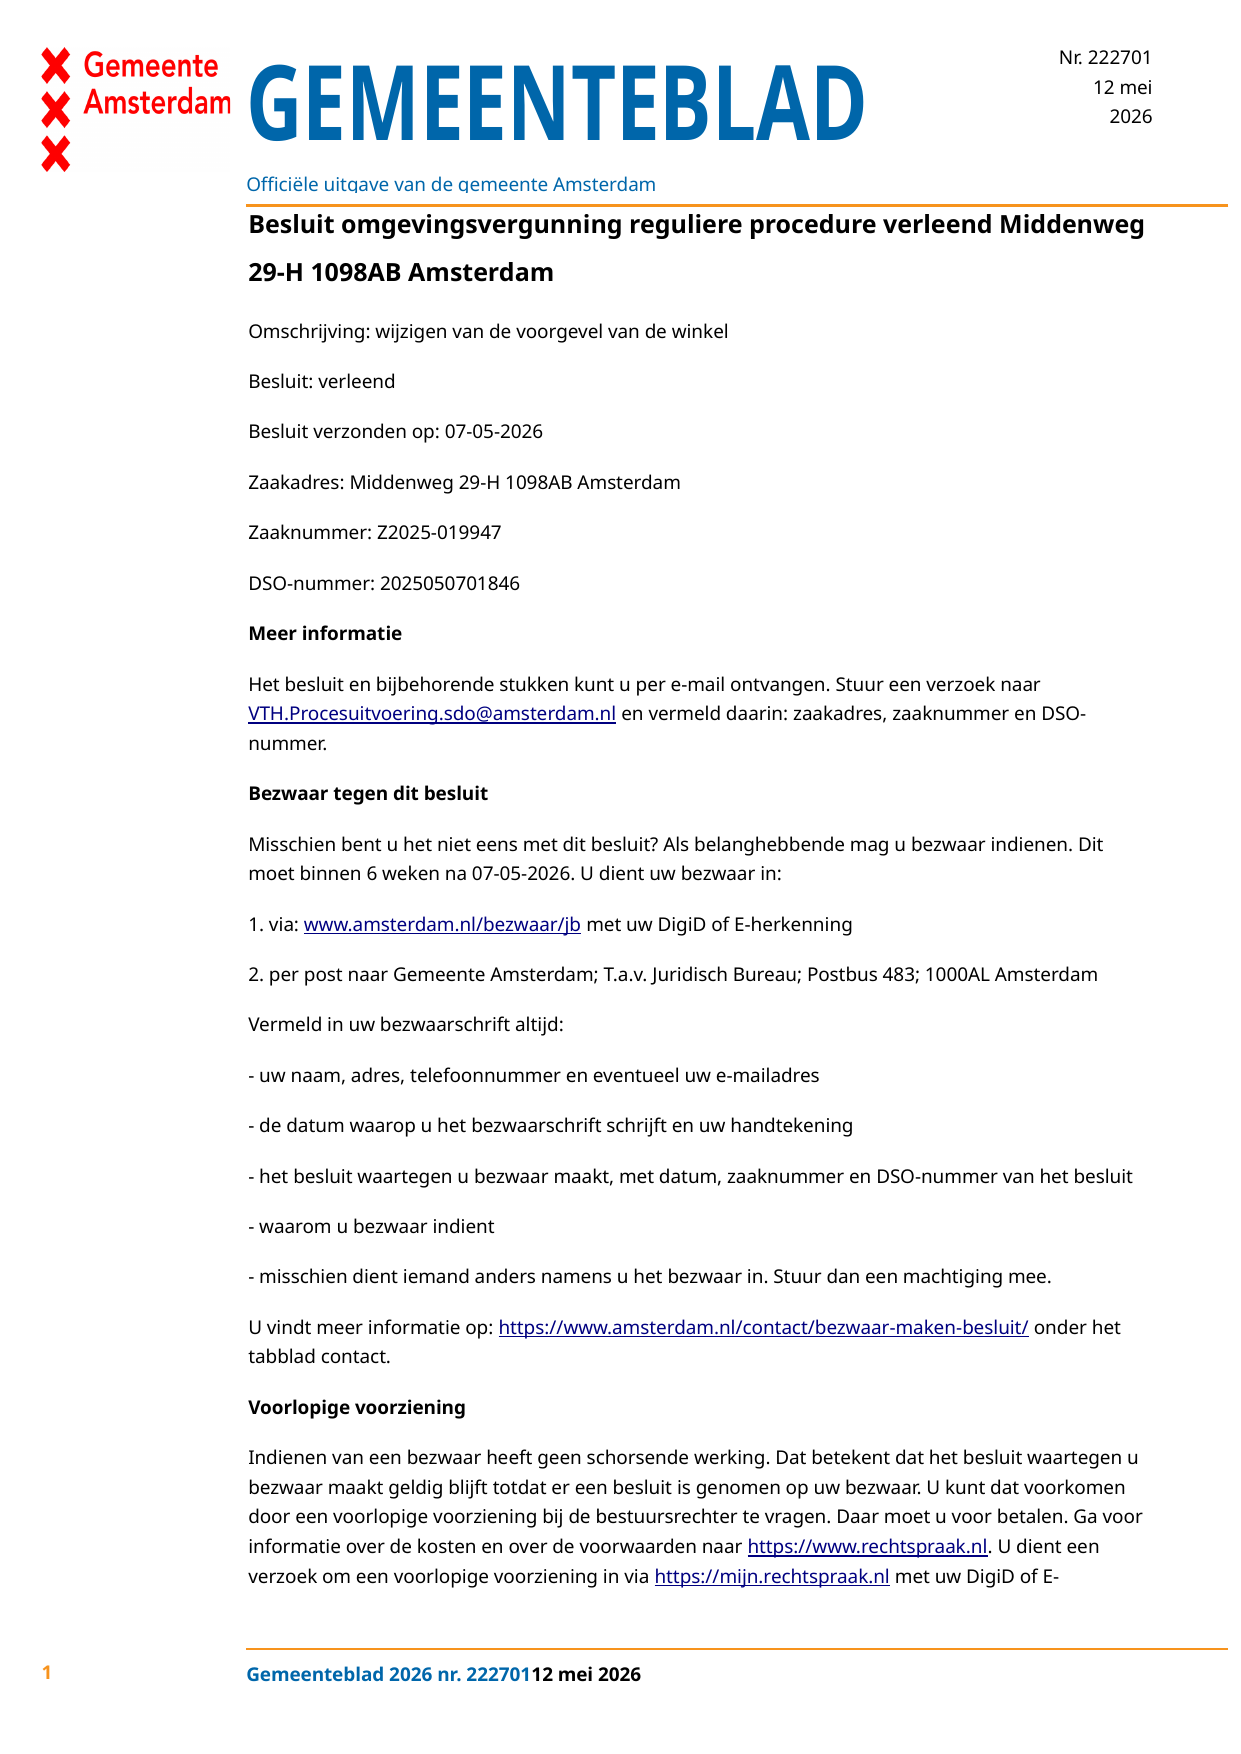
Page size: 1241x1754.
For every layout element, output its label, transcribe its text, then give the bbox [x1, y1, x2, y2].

text 2. per post naar Gemeente Amsterdam; T.a.v. Juridisch Bureau; Postbus 483; 1000AL Amsterdam [248, 961, 1152, 987]
text Besluit: verleend [248, 368, 1152, 394]
text - de datum waarop u het bezwaarschrift schrijft en uw handtekening [248, 1112, 1152, 1138]
text Bezwaar tegen dit besluit [248, 780, 1152, 806]
text - het besluit waartegen u bezwaar maakt, met datum, zaaknummer en DSO-nummer van het besluit [248, 1163, 1152, 1189]
text Vermeld in uw bezwaarschrift altijd: [248, 1012, 1152, 1037]
text U vindt meer informatie op: https://www.amsterdam.nl/contact/bezwaar-maken-besluit/ onder het tabblad contact. [248, 1314, 1152, 1369]
picture [41, 47, 231, 172]
text Besluit verzonden op: 07-05-2026 [248, 419, 1152, 444]
text Indienen van een bezwaar heeft geen schorsende werking. Dat betekent dat het besluit waartegen u bezwaar maakt geldig blijft totdat er een besluit is genomen op uw bezwaar. U kunt dat voorkomen door een voorlopige voorziening bij de bestuursrechter te vragen. Daar moet u voor betalen. Ga voor informatie over de kosten en over de voorwaarden naar https://www.rechtspraak.nl. U dient een verzoek om een voorlopige voorziening in via https://mijn.rechtspraak.nl met uw DigiD of E- [248, 1444, 1152, 1589]
text Zaaknummer: Z2025-019947 [248, 519, 1152, 545]
text Meer informatie [248, 620, 1152, 646]
text Zaakadres: Middenweg 29-H 1098AB Amsterdam [248, 469, 1152, 495]
text 1. via: www.amsterdam.nl/bezwaar/jb met uw DigiD of E-herkenning [248, 911, 1152, 937]
text - waarom u bezwaar indient [248, 1213, 1152, 1239]
text - uw naam, adres, telefoonnummer en eventueel uw e-mailadres [248, 1062, 1152, 1088]
text Voorlopige voorziening [248, 1394, 1152, 1420]
text Besluit omgevingsvergunning reguliere procedure verleend Middenweg 29-H 1098AB Amsterdam [248, 207, 1152, 288]
text Het besluit en bijbehorende stukken kunt u per e-mail ontvangen. Stuur een verzoek naar VTH.Procesuitvoering.sdo@amsterdam.nl en vermeld daarin: zaakadres, zaaknummer en DSO-nummer. [248, 671, 1152, 756]
text DSO-nummer: 2025050701846 [248, 570, 1152, 596]
text Omschrijving: wijzigen van de voorgevel van de winkel [248, 318, 1152, 344]
text - misschien dient iemand anders namens u het bezwaar in. Stuur dan een machtiging mee. [248, 1264, 1152, 1289]
text Misschien bent u het niet eens met dit besluit? Als belanghebbende mag u bezwaar indienen. Dit moet binnen 6 weken na 07-05-2026. U dient uw bezwaar in: [248, 831, 1152, 886]
